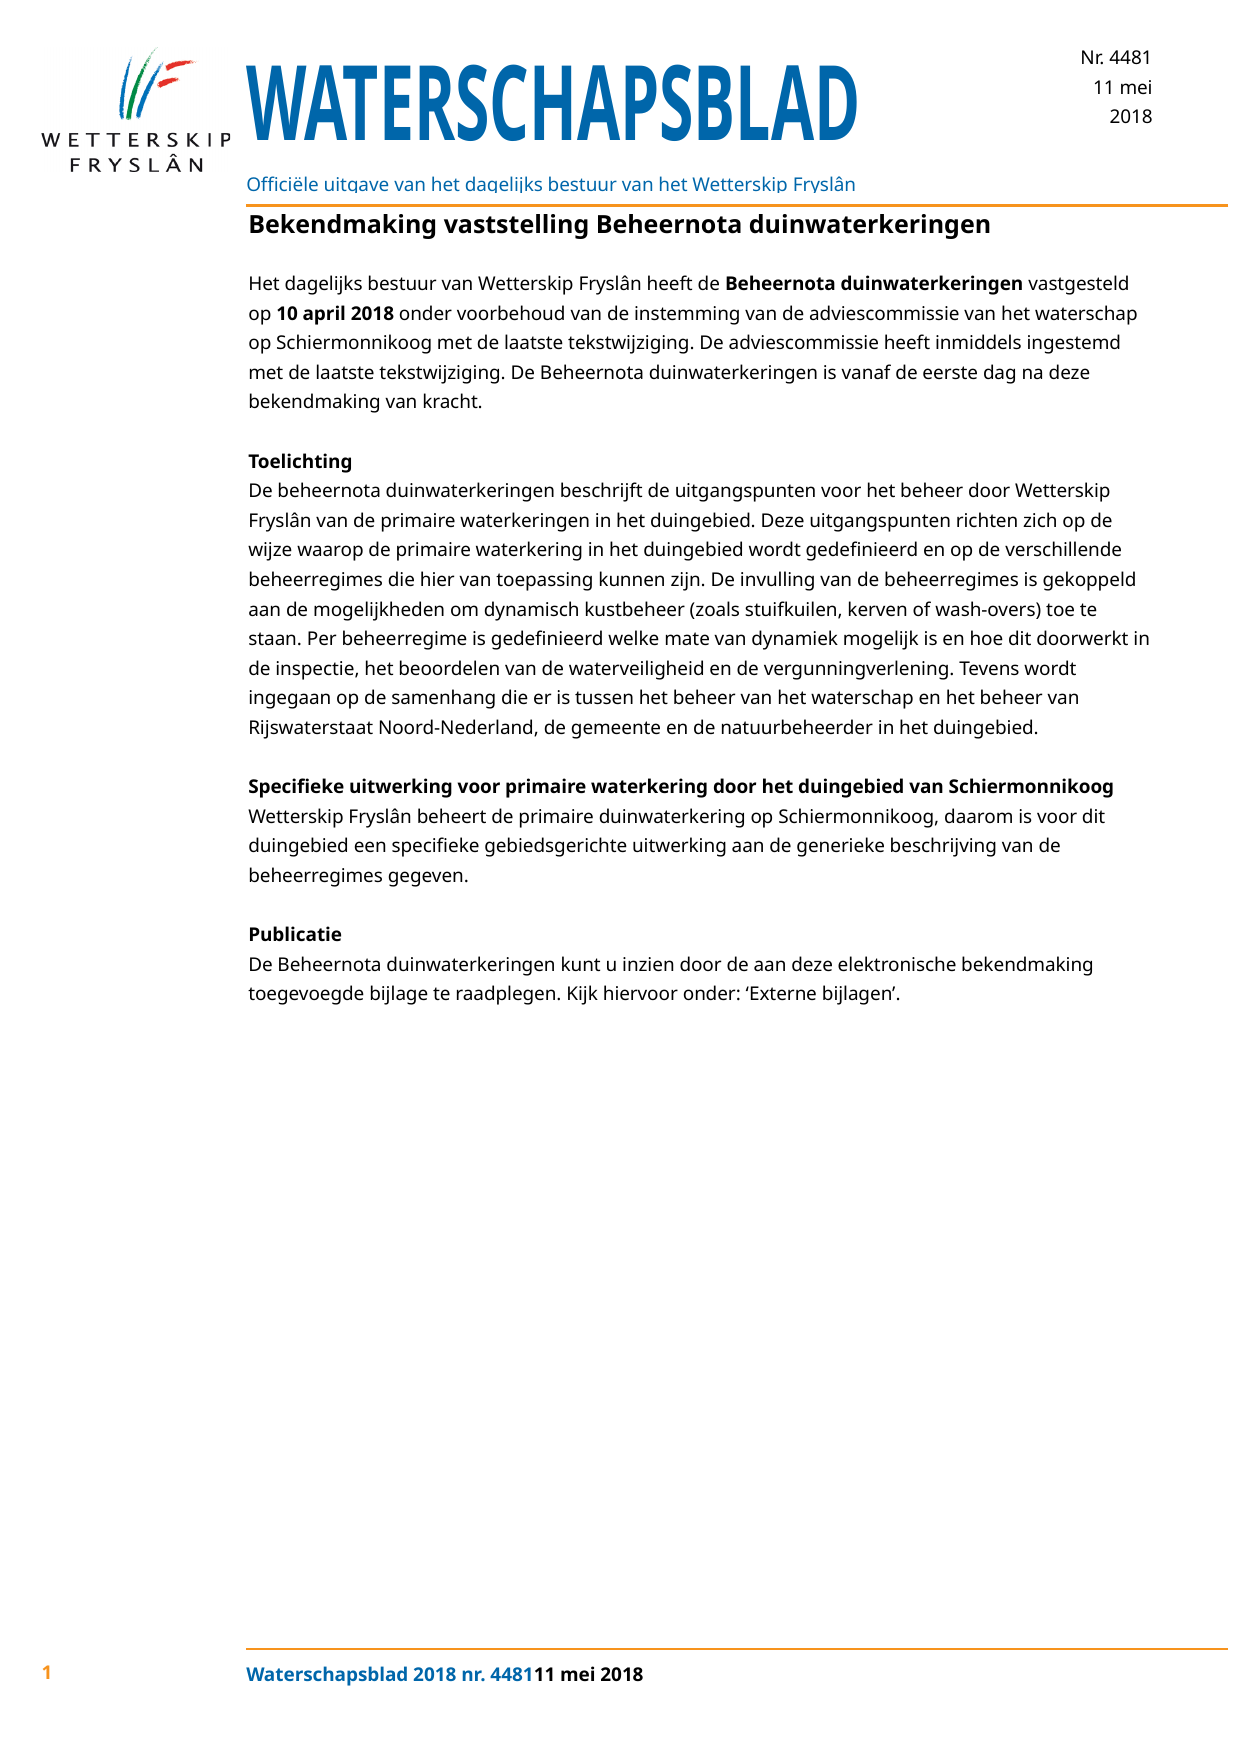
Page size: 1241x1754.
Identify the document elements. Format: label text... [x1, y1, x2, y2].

text Toelichting [248, 448, 1152, 473]
text De beheernota duinwaterkeringen beschrijft de uitgangspunten voor het beheer door Wetterskip Fryslân van de primaire waterkeringen in het duingebied. Deze uitgangspunten richten zich op de wijze waarop de primaire waterkering in het duingebied wordt gedefinieerd en op de verschillende beheerregimes die hier van toepassing kunnen zijn. De invulling van de beheerregimes is gekoppeld aan de mogelijkheden om dynamisch kustbeheer (zoals stuifkuilen, kerven of wash-overs) toe te staan. Per beheerregime is gedefinieerd welke mate van dynamiek mogelijk is en hoe dit doorwerkt in de inspectie, het beoordelen van de waterveiligheid en de vergunningverlening. Tevens wordt ingegaan op de samenhang die er is tussen het beheer van het waterschap en het beheer van Rijswaterstaat Noord-Nederland, de gemeente en de natuurbeheerder in het duingebied. [248, 477, 1152, 740]
text Publicatie [248, 921, 1152, 947]
picture [41, 47, 231, 172]
text Bekendmaking vaststelling Beheernota duinwaterkeringen [248, 207, 1152, 241]
text Specifieke uitwerking voor primaire waterkering door het duingebied van Schiermonnikoog [248, 773, 1152, 799]
text Wetterskip Fryslân beheert de primaire duinwaterkering op Schiermonnikoog, daarom is voor dit duingebied een specifieke gebiedsgerichte uitwerking aan de generieke beschrijving van de beheerregimes gegeven. [248, 803, 1152, 888]
text Het dagelijks bestuur van Wetterskip Fryslân heeft de Beheernota duinwaterkeringen vastgesteld op 10 april 2018 onder voorbehoud van de instemming van de adviescommissie van het waterschap op Schiermonnikoog met de laatste tekstwijziging. De adviescommissie heeft inmiddels ingestemd met de laatste tekstwijziging. De Beheernota duinwaterkeringen is vanaf de eerste dag na deze bekendmaking van kracht. [248, 270, 1152, 414]
text De Beheernota duinwaterkeringen kunt u inzien door de aan deze elektronische bekendmaking toegevoegde bijlage te raadplegen. Kijk hiervoor onder: ‘Externe bijlagen’. [248, 951, 1152, 1006]
